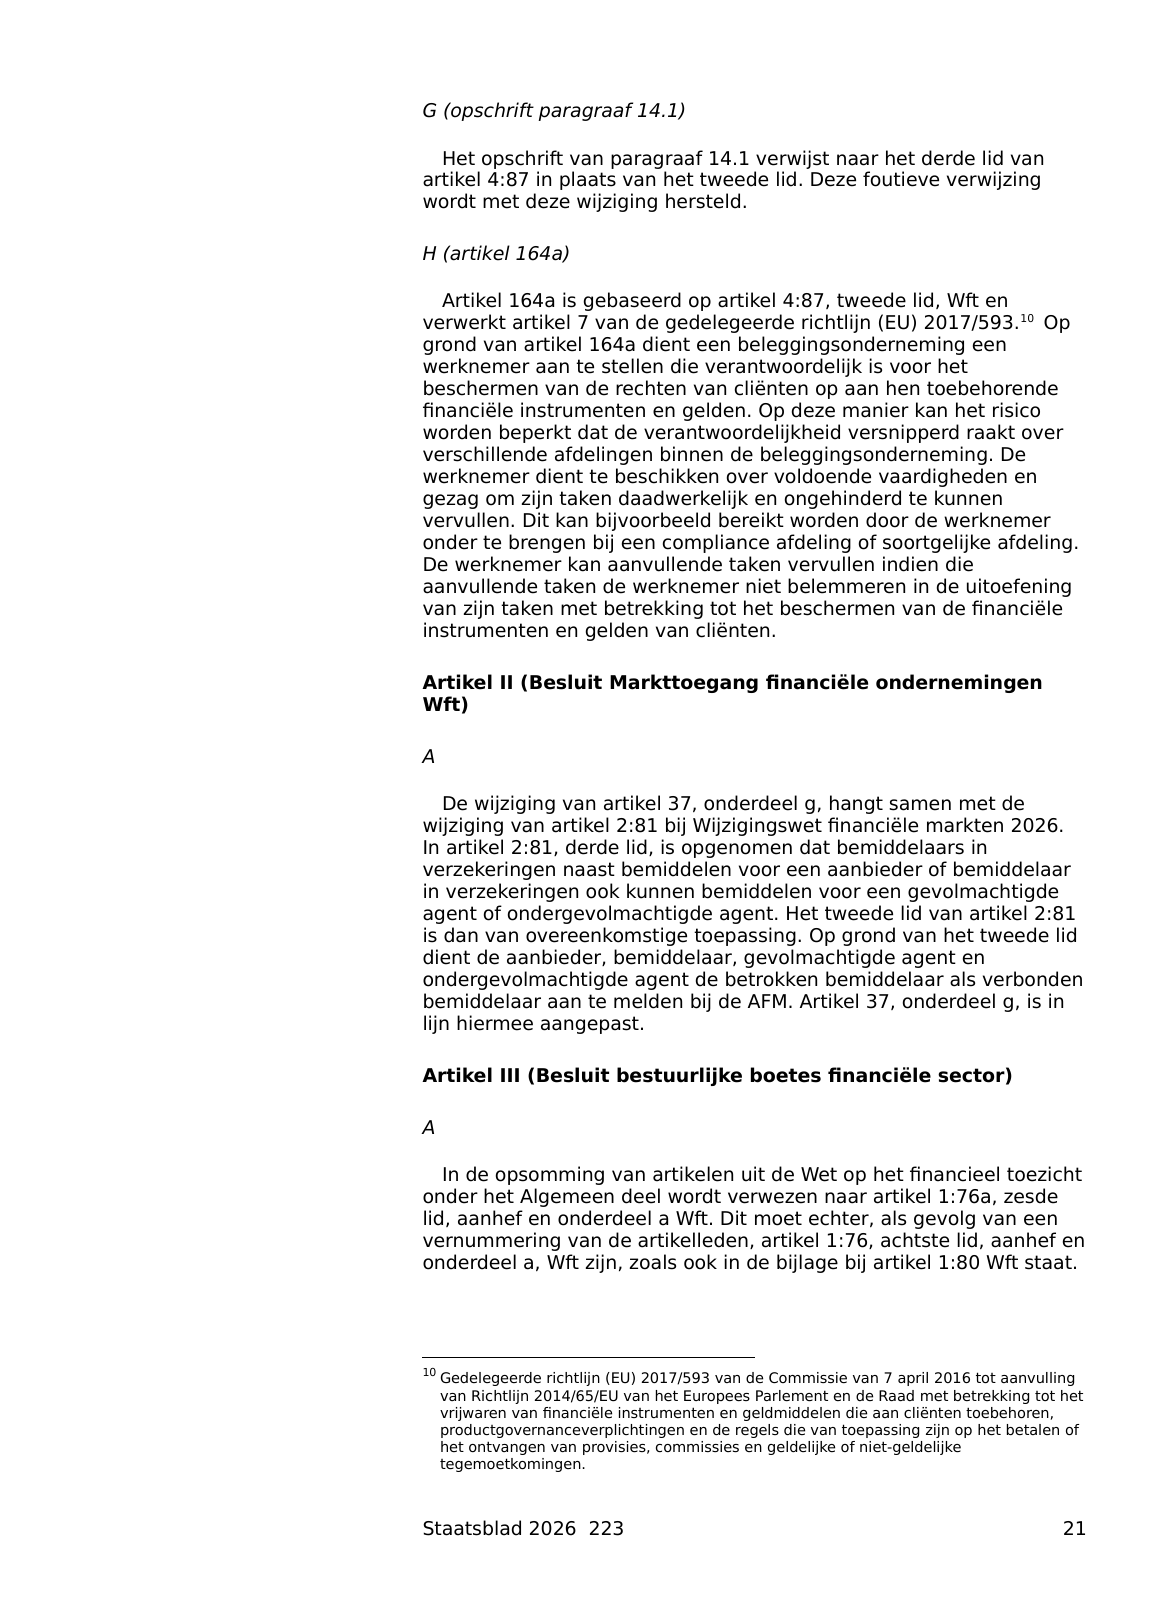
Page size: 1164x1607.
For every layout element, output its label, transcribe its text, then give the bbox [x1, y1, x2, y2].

subtitle Artikel II (Besluit Markttoegang financiële ondernemingen Wft) [422, 672, 1087, 716]
subtitle A [422, 746, 1087, 768]
text Het opschrift van paragraaf 14.1 verwijst naar het derde lid van artikel 4:87 in plaats van het tweede lid. Deze foutieve verwijzing wordt met deze wijziging hersteld. [422, 147, 1087, 213]
text Artikel 164a is gebaseerd op artikel 4:87, tweede lid, Wft en verwerkt artikel 7 van de gedelegeerde richtlijn (EU) 2017/593. Op grond van artikel 164a dient een beleggingsonderneming een werknemer aan te stellen die verantwoordelijk is voor het beschermen van de rechten van cliënten op aan hen toebehorende financiële instrumenten en gelden. Op deze manier kan het risico worden beperkt dat de verantwoordelijkheid versnipperd raakt over verschillende afdelingen binnen de beleggingsonderneming. De werknemer dient te beschikken over voldoende vaardigheden en gezag om zijn taken daadwerkelijk en ongehinderd te kunnen vervullen. Dit kan bijvoorbeeld bereikt worden door de werknemer onder te brengen bij een compliance afdeling of soortgelijke afdeling. De werknemer kan aanvullende taken vervullen indien die aanvullende taken de werknemer niet belemmeren in de uitoefening van zijn taken met betrekking tot het beschermen van de financiële instrumenten en gelden van cliënten. [422, 290, 1087, 642]
text In de opsomming van artikelen uit de Wet op het financieel toezicht onder het Algemeen deel wordt verwezen naar artikel 1:76a, zesde lid, aanhef en onderdeel a Wft. Dit moet echter, als gevolg van een vernummering van de artikelleden, artikel 1:76, achtste lid, aanhef en onderdeel a, Wft zijn, zoals ook in de bijlage bij artikel 1:80 Wft staat. [422, 1164, 1087, 1273]
subtitle A [422, 1117, 1087, 1139]
subtitle H (artikel 164a) [422, 243, 1087, 265]
subtitle G (opschrift paragraaf 14.1) [422, 100, 1087, 122]
text Gedelegeerde richtlijn (EU) 2017/593 van de Commissie van 7 april 2016 tot aanvulling van Richtlijn 2014/65/EU van het Europees Parlement en de Raad met betrekking tot het vrijwaren van financiële instrumenten en geldmiddelen die aan cliënten toebehoren, productgovernanceverplichtingen en de regels die van toepassing zijn op het betalen of het ontvangen van provisies, commissies en geldelijke of niet-geldelijke tegemoetkomingen. [422, 1366, 1087, 1473]
subtitle Artikel III (Besluit bestuurlijke boetes financiële sector) [422, 1065, 1087, 1087]
text De wijziging van artikel 37, onderdeel g, hangt samen met de wijziging van artikel 2:81 bij Wijzigingswet financiële markten 2026. In artikel 2:81, derde lid, is opgenomen dat bemiddelaars in verzekeringen naast bemiddelen voor een aanbieder of bemiddelaar in verzekeringen ook kunnen bemiddelen voor een gevolmachtigde agent of ondergevolmachtigde agent. Het tweede lid van artikel 2:81 is dan van overeenkomstige toepassing. Op grond van het tweede lid dient de aanbieder, bemiddelaar, gevolmachtigde agent en ondergevolmachtigde agent de betrokken bemiddelaar als verbonden bemiddelaar aan te melden bij de AFM. Artikel 37, onderdeel g, is in lijn hiermee aangepast. [422, 793, 1087, 1035]
